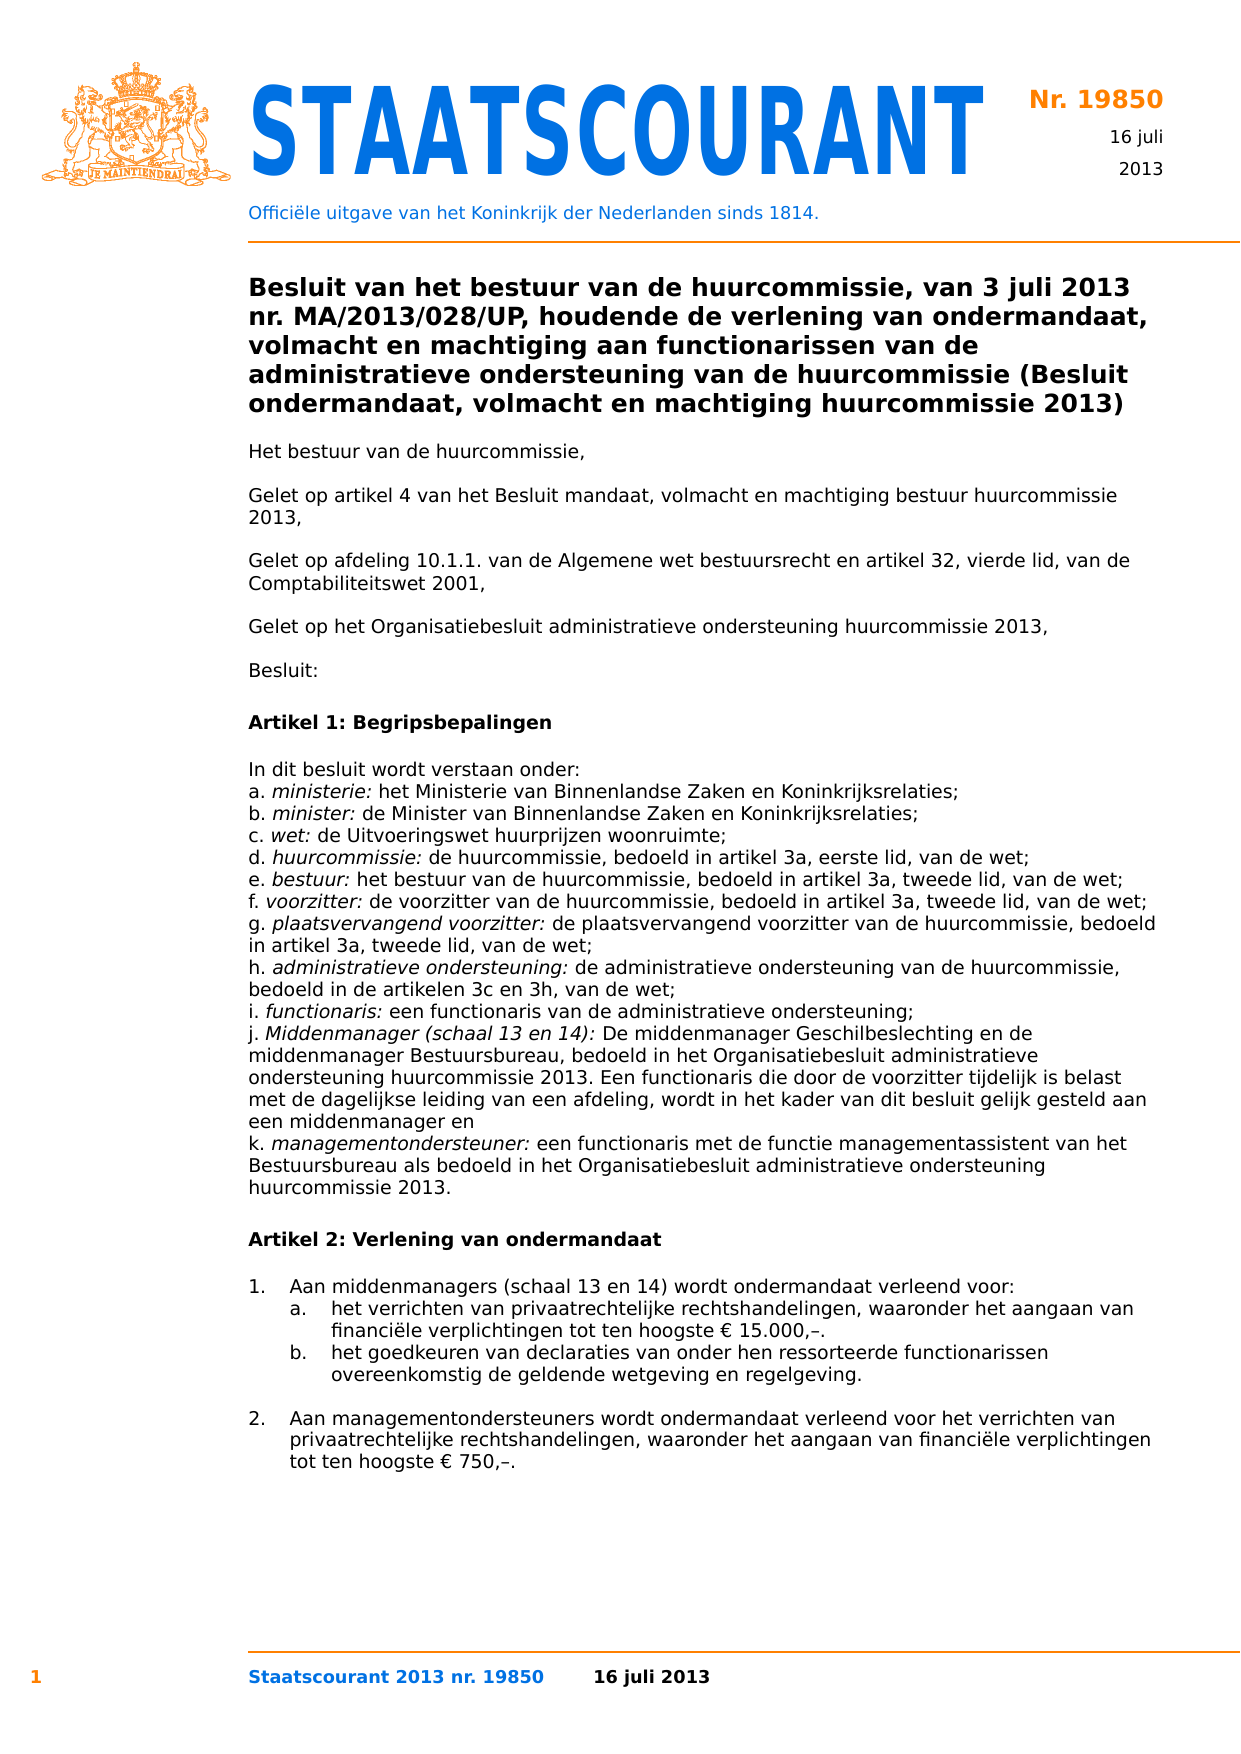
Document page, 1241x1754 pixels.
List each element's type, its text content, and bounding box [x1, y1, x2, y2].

text g. plaatsvervangend voorzitter: de plaatsvervangend voorzitter van de huurcommissie, bedoeld in artikel 3a, tweede lid, van de wet; [248, 913, 1163, 957]
text f. voorzitter: de voorzitter van de huurcommissie, bedoeld in artikel 3a, tweede lid, van de wet; [248, 891, 1163, 913]
text Besluit: [248, 660, 1163, 682]
text Gelet op artikel 4 van het Besluit mandaat, volmacht en machtiging bestuur huurcommissie 2013, [248, 484, 1163, 528]
text c. wet: de Uitvoeringswet huurprijzen woonruimte; [248, 825, 1163, 847]
text h. administratieve ondersteuning: de administratieve ondersteuning van de huurcommissie, bedoeld in de artikelen 3c en 3h, van de wet; [248, 957, 1163, 1001]
text b. het goedkeuren van declaraties van onder hen ressorteerde functionarissen overeenkomstig de geldende wetgeving en regelgeving. [289, 1342, 1163, 1386]
text b. minister: de Minister van Binnenlandse Zaken en Koninkrijksrelaties; [248, 803, 1163, 825]
text 1. Aan middenmanagers (schaal 13 en 14) wordt ondermandaat verleend voor: [248, 1276, 1163, 1298]
table_cell Officiële uitgave van het Koninkrijk der Nederlanden sinds 1814. [248, 203, 1240, 241]
text j. Middenmanager (schaal 13 en 14): De middenmanager Geschilbeslechting en de middenmanager Bestuursbureau, bedoeld in het Organisatiebesluit administratieve ondersteuning huurcommissie 2013. Een functionaris die door de voorzitter tijdelijk is belast met de dagelijkse leiding van een afdeling, wordt in het kader van dit besluit gelijk gesteld aan een middenmanager en [248, 1023, 1163, 1133]
table_cell 16 juli [998, 121, 1240, 153]
subtitle Artikel 2: Verlening van ondermandaat [248, 1229, 1163, 1251]
text Het bestuur van de huurcommissie, [248, 441, 1163, 463]
table_header [25, 62, 248, 241]
table_cell 2013 [998, 153, 1240, 203]
table_header Nr. 19850 [998, 62, 1240, 121]
text d. huurcommissie: de huurcommissie, bedoeld in artikel 3a, eerste lid, van de wet; [248, 847, 1163, 869]
text 2. Aan managementondersteuners wordt ondermandaat verleend voor het verrichten van privaatrechtelijke rechtshandelingen, waaronder het aangaan van financiële verplichtingen tot ten hoogste € 750,–. [248, 1407, 1163, 1473]
text k. managementondersteuner: een functionaris met de functie managementassistent van het Bestuursbureau als bedoeld in het Organisatiebesluit administratieve ondersteuning huurcommissie 2013. [248, 1133, 1163, 1199]
text Gelet op het Organisatiebesluit administratieve ondersteuning huurcommissie 2013, [248, 616, 1163, 638]
text a. het verrichten van privaatrechtelijke rechtshandelingen, waaronder het aangaan van financiële verplichtingen tot ten hoogste € 15.000,–. [289, 1298, 1163, 1342]
picture [41, 62, 231, 186]
table_header STAATSCOURANT [248, 62, 998, 203]
text In dit besluit wordt verstaan onder: [248, 759, 1163, 781]
text e. bestuur: het bestuur van de huurcommissie, bedoeld in artikel 3a, tweede lid, van de wet; [248, 869, 1163, 891]
text a. ministerie: het Ministerie van Binnenlandse Zaken en Koninkrijksrelaties; [248, 781, 1163, 803]
text i. functionaris: een functionaris van de administratieve ondersteuning; [248, 1001, 1163, 1023]
subtitle Besluit van het bestuur van de huurcommissie, van 3 juli 2013 nr. MA/2013/028/UP, houdende de verlening van ondermandaat, volmacht en machtiging aan functionarissen van de administratieve ondersteuning van de huurcommissie (Besluit ondermandaat, volmacht en machtiging huurcommissie 2013) [248, 273, 1163, 419]
subtitle Artikel 1: Begripsbepalingen [248, 712, 1163, 734]
text Gelet op afdeling 10.1.1. van de Algemene wet bestuursrecht en artikel 32, vierde lid, van de Comptabiliteitswet 2001, [248, 550, 1163, 594]
